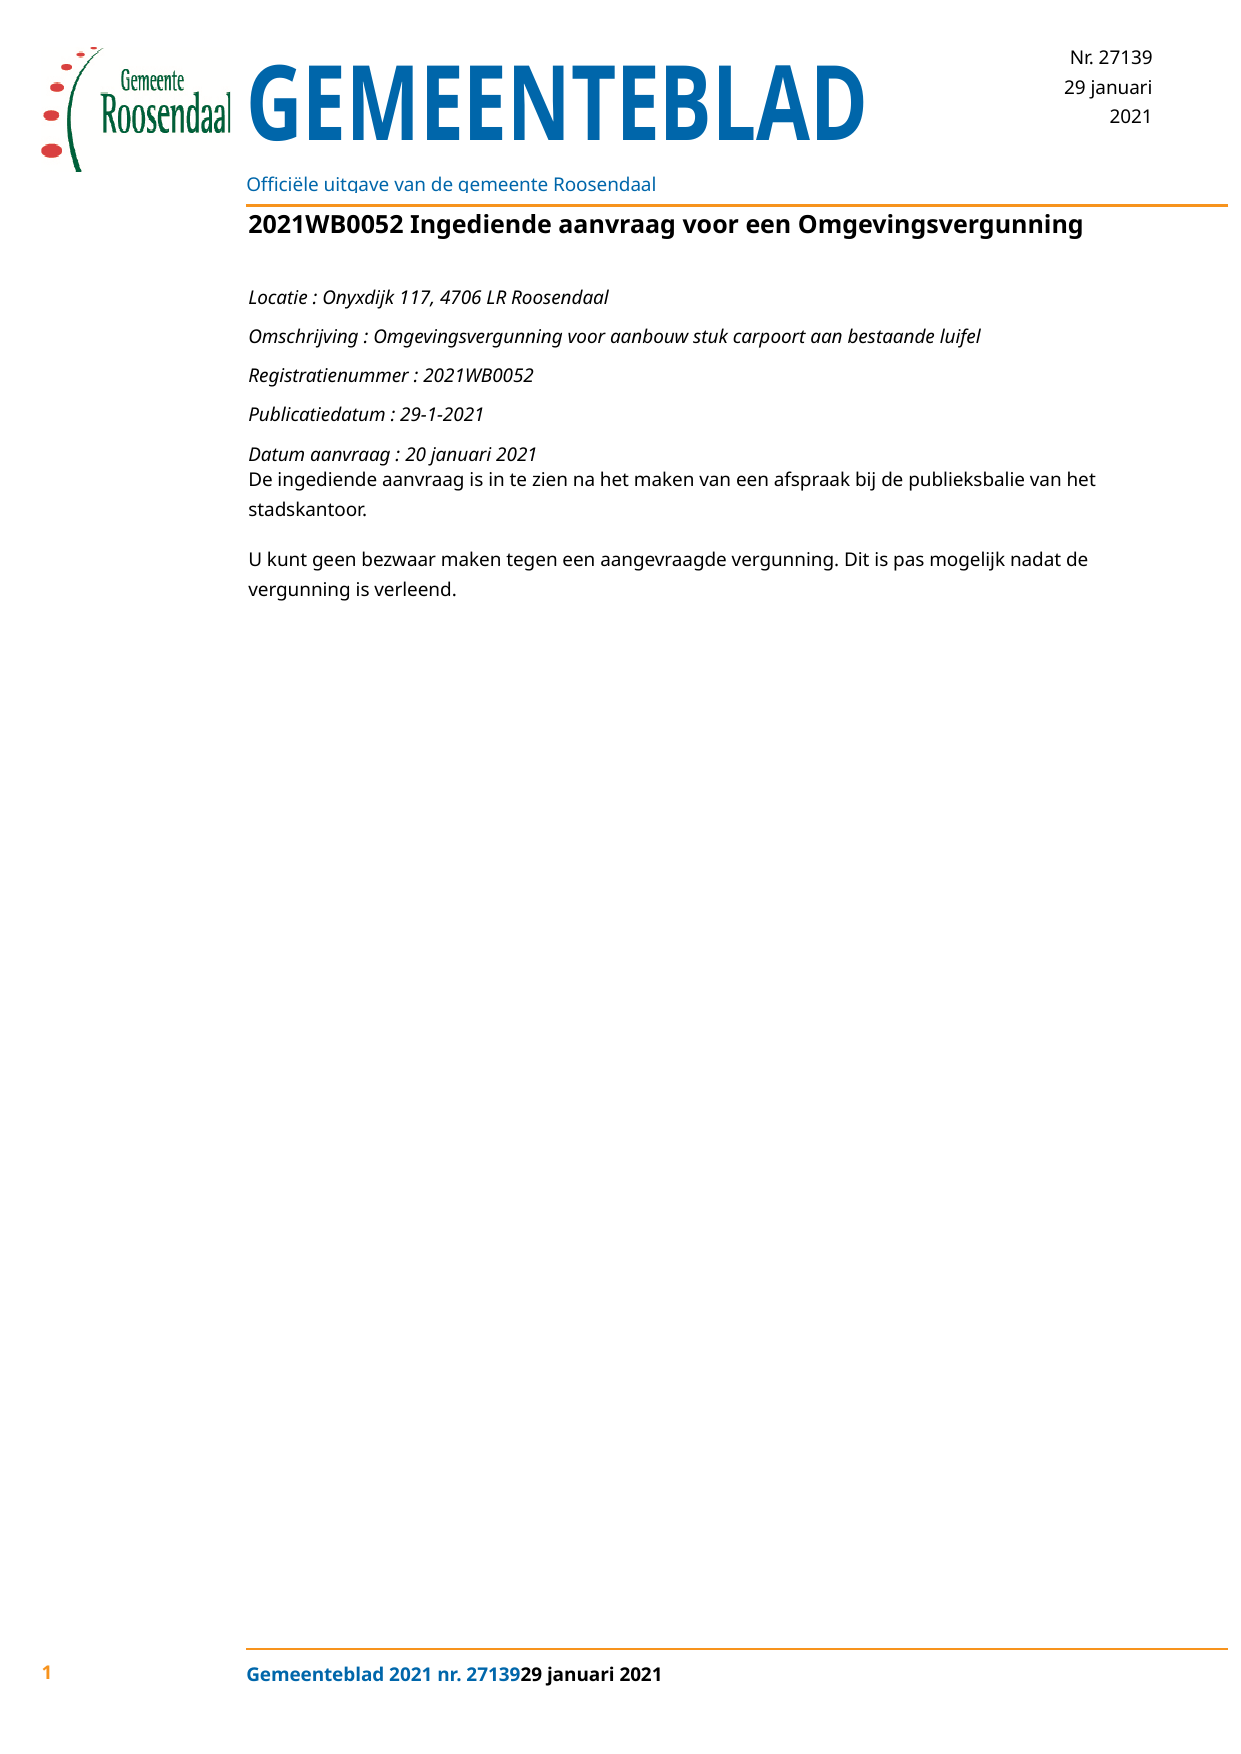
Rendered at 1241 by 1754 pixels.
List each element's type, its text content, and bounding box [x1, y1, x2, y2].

text Publicatiedatum : 29-1-2021 [248, 402, 1152, 427]
text Datum aanvraag : 20 januari 2021 [248, 441, 1152, 467]
text Registratienummer : 2021WB0052 [248, 362, 1152, 388]
text U kunt geen bezwaar maken tegen een aangevraagde vergunning. Dit is pas mogelijk nadat de vergunning is verleend. [248, 547, 1152, 602]
text De ingediende aanvraag is in te zien na het maken van een afspraak bij de publieksbalie van het stadskantoor. [248, 467, 1152, 522]
text Locatie : Onyxdijk 117, 4706 LR Roosendaal [248, 284, 1152, 309]
text 2021WB0052 Ingediende aanvraag voor een Omgevingsvergunning [248, 207, 1152, 241]
text Omschrijving : Omgevingsvergunning voor aanbouw stuk carpoort aan bestaande luifel [248, 323, 1152, 349]
picture [41, 47, 231, 172]
